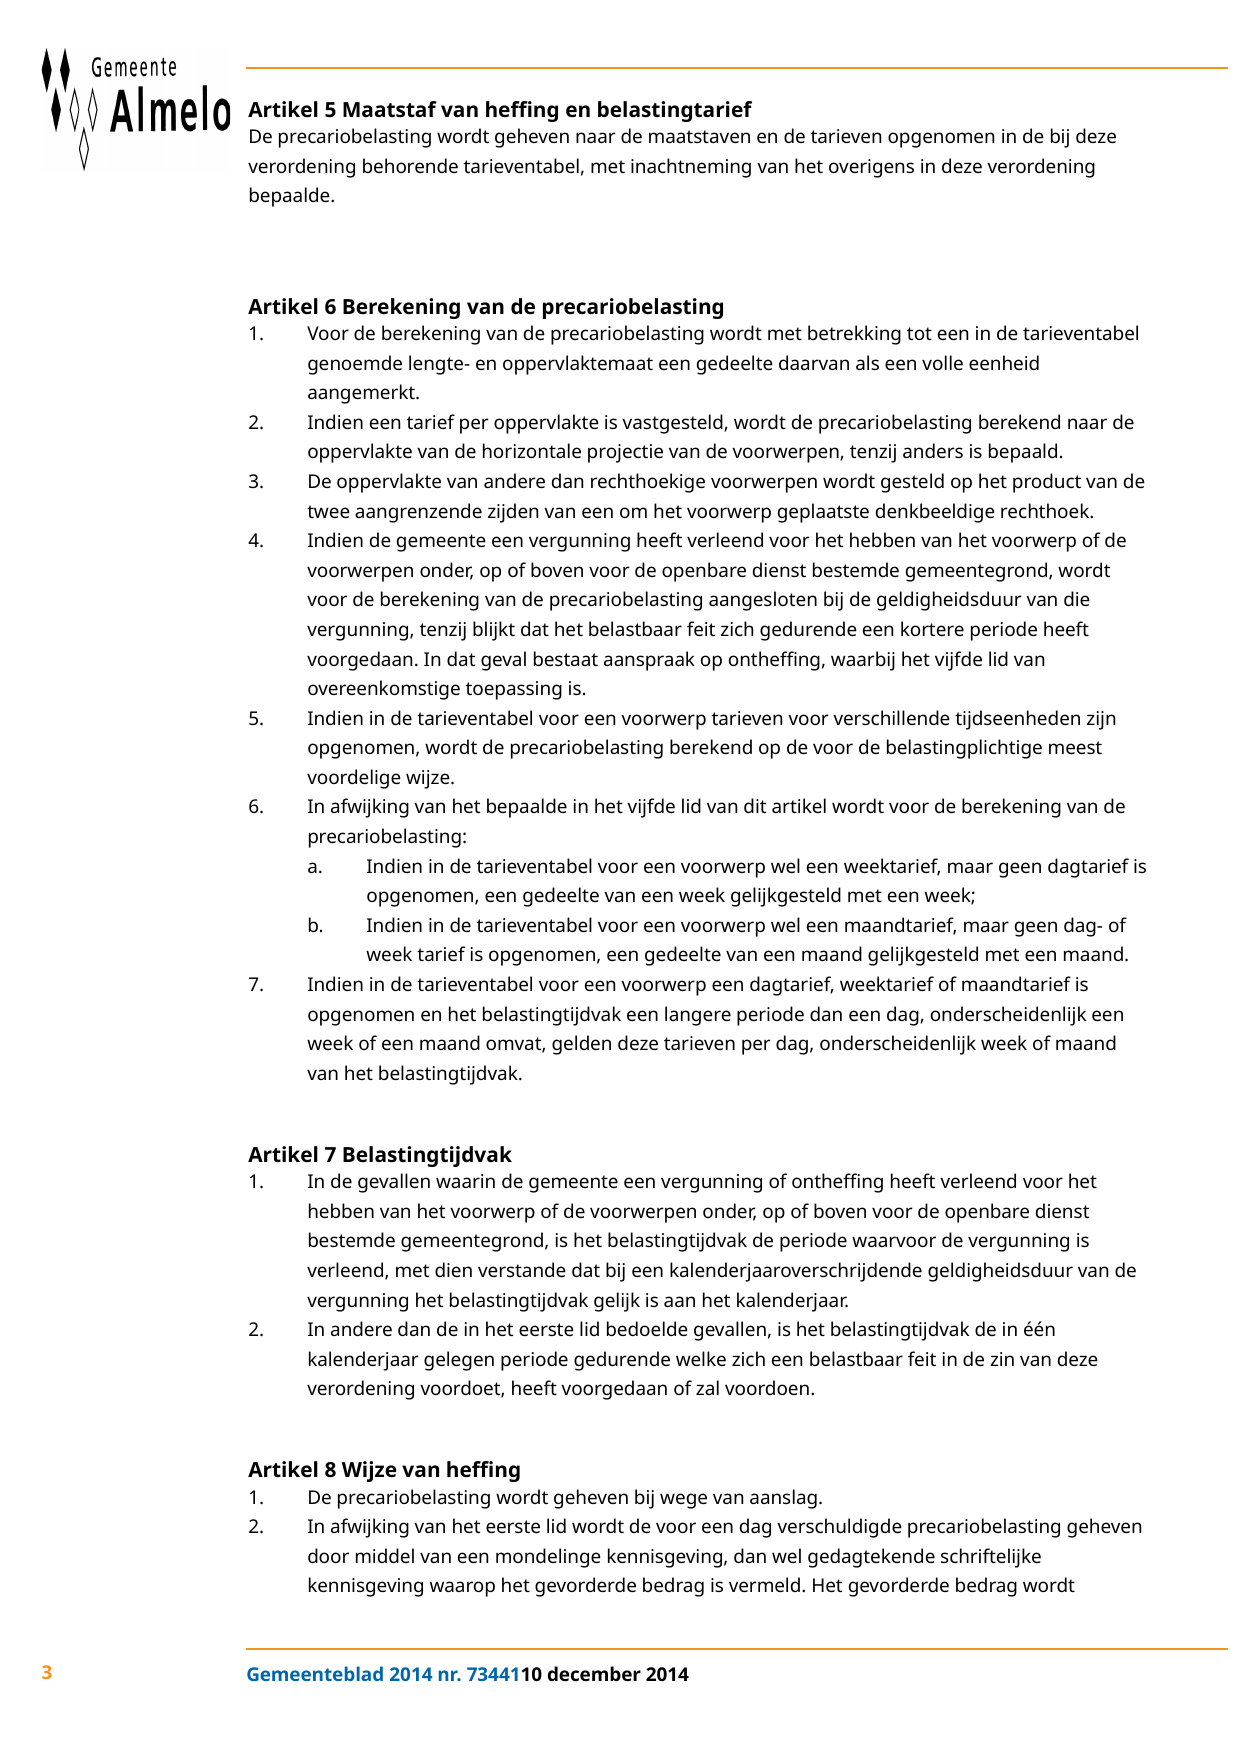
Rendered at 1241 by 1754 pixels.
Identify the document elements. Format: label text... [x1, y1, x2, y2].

list Indien een tarief per oppervlakte is vastgesteld, wordt de precariobelasting berekend naar de oppervlakte van de horizontale projectie van de voorwerpen, tenzij anders is bepaald. [248, 409, 1152, 464]
list Indien in de tarieventabel voor een voorwerp wel een maandtarief, maar geen dag- of week tarief is opgenomen, een gedeelte van een maand gelijkgesteld met een maand. [307, 912, 1152, 967]
text Artikel 7 Belastingtijdvak [248, 1140, 1152, 1168]
list Indien de gemeente een vergunning heeft verleend voor het hebben van het voorwerp of de voorwerpen onder, op of boven voor de openbare dienst bestemde gemeentegrond, wordt voor de berekening van de precariobelasting aangesloten bij de geldigheidsduur van die vergunning, tenzij blijkt dat het belastbaar feit zich gedurende een kortere periode heeft voorgedaan. In dat geval bestaat aanspraak op ontheffing, waarbij het vijfde lid van overeenkomstige toepassing is. [248, 527, 1152, 701]
text De precariobelasting wordt geheven naar de maatstaven en de tarieven opgenomen in de bij deze verordening behorende tarieventabel, met inachtneming van het overigens in deze verordening bepaalde. [248, 123, 1152, 208]
list In de gevallen waarin de gemeente een vergunning of ontheffing heeft verleend voor het hebben van het voorwerp of de voorwerpen onder, op of boven voor de openbare dienst bestemde gemeentegrond, is het belastingtijdvak de periode waarvoor de vergunning is verleend, met dien verstande dat bij een kalenderjaaroverschrijdende geldigheidsduur van de vergunning het belastingtijdvak gelijk is aan het kalenderjaar. [248, 1168, 1152, 1312]
list Indien in de tarieventabel voor een voorwerp tarieven voor verschillende tijdseenheden zijn opgenomen, wordt de precariobelasting berekend op de voor de belastingplichtige meest voordelige wijze. [248, 705, 1152, 790]
list In afwijking van het eerste lid wordt de voor een dag verschuldigde precariobelasting geheven door middel van een mondelinge kennisgeving, dan wel gedagtekende schriftelijke kennisgeving waarop het gevorderde bedrag is vermeld. Het gevorderde bedrag wordt [248, 1513, 1152, 1598]
text Artikel 8 Wijze van heffing [248, 1456, 1152, 1484]
picture [41, 47, 231, 172]
text Artikel 6 Berekening van de precariobelasting [248, 292, 1152, 320]
list In andere dan de in het eerste lid bedoelde gevallen, is het belastingtijdvak de in één kalenderjaar gelegen periode gedurende welke zich een belastbaar feit in de zin van deze verordening voordoet, heeft voorgedaan of zal voordoen. [248, 1316, 1152, 1401]
list In afwijking van het bepaalde in het vijfde lid van dit artikel wordt voor de berekening van de precariobelasting: [248, 794, 1152, 849]
list Indien in de tarieventabel voor een voorwerp wel een weektarief, maar geen dagtarief is opgenomen, een gedeelte van een week gelijkgesteld met een week; [307, 853, 1152, 908]
text Artikel 5 Maatstaf van heffing en belastingtarief [248, 95, 1152, 123]
list Indien in de tarieventabel voor een voorwerp een dagtarief, weektarief of maandtarief is opgenomen en het belastingtijdvak een langere periode dan een dag, onderscheidenlijk een week of een maand omvat, gelden deze tarieven per dag, onderscheidenlijk week of maand van het belastingtijdvak. [248, 971, 1152, 1086]
list De precariobelasting wordt geheven bij wege van aanslag. [248, 1484, 1152, 1510]
list Voor de berekening van de precariobelasting wordt met betrekking tot een in de tarieventabel genoemde lengte- en oppervlaktemaat een gedeelte daarvan als een volle eenheid aangemerkt. [248, 320, 1152, 405]
list De oppervlakte van andere dan rechthoekige voorwerpen wordt gesteld op het product van de twee aangrenzende zijden van een om het voorwerp geplaatste denkbeeldige rechthoek. [248, 468, 1152, 524]
